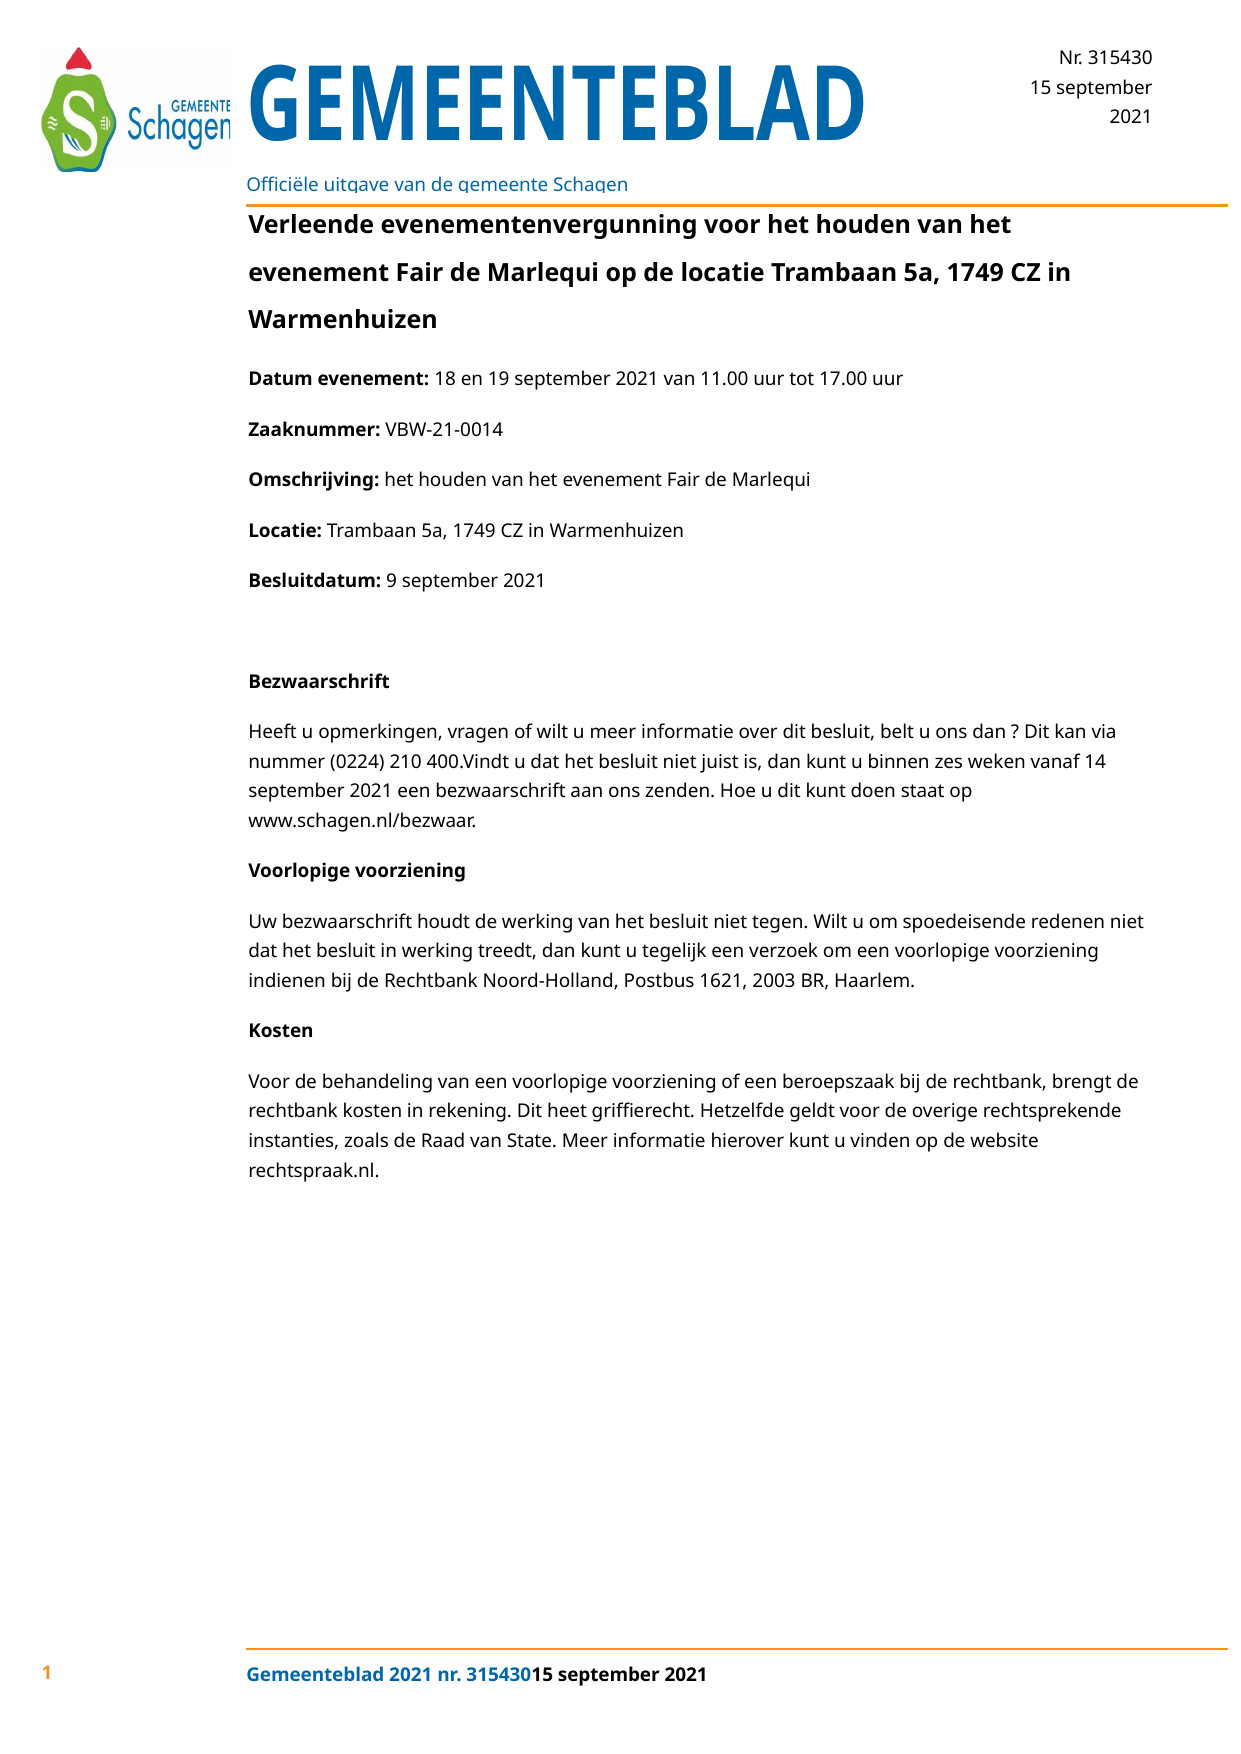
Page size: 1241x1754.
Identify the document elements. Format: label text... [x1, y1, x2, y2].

text Voor de behandeling van een voorlopige voorziening of een beroepszaak bij de rechtbank, brengt de rechtbank kosten in rekening. Dit heet griffierecht. Hetzelfde geldt voor de overige rechtsprekende instanties, zoals de Raad van State. Meer informatie hierover kunt u vinden op de website rechtspraak.nl. [248, 1068, 1152, 1182]
text Uw bezwaarschrift houdt de werking van het besluit niet tegen. Wilt u om spoedeisende redenen niet dat het besluit in werking treedt, dan kunt u tegelijk een verzoek om een voorlopige voorziening indienen bij de Rechtbank Noord-Holland, Postbus 1621, 2003 BR, Haarlem. [248, 908, 1152, 993]
text Locatie: Trambaan 5a, 1749 CZ in Warmenhuizen [248, 517, 1152, 542]
picture [41, 47, 231, 172]
text Heeft u opmerkingen, vragen of wilt u meer informatie over dit besluit, belt u ons dan ? Dit kan via nummer (0224) 210 400.Vindt u dat het besluit niet juist is, dan kunt u binnen zes weken vanaf 14 september 2021 een bezwaarschrift aan ons zenden. Hoe u dit kunt doen staat op www.schagen.nl/bezwaar. [248, 718, 1152, 833]
text Bezwaarschrift [248, 668, 1152, 694]
text Omschrijving: het houden van het evenement Fair de Marlequi [248, 466, 1152, 492]
text Kosten [248, 1018, 1152, 1043]
text Zaaknummer: VBW-21-0014 [248, 416, 1152, 442]
text Voorlopige voorziening [248, 858, 1152, 883]
text Besluitdatum: 9 september 2021 [248, 567, 1152, 593]
text Datum evenement: 18 en 19 september 2021 van 11.00 uur tot 17.00 uur [248, 366, 1152, 391]
text Verleende evenementenvergunning voor het houden van het evenement Fair de Marlequi op de locatie Trambaan 5a, 1749 CZ in Warmenhuizen [248, 207, 1152, 336]
